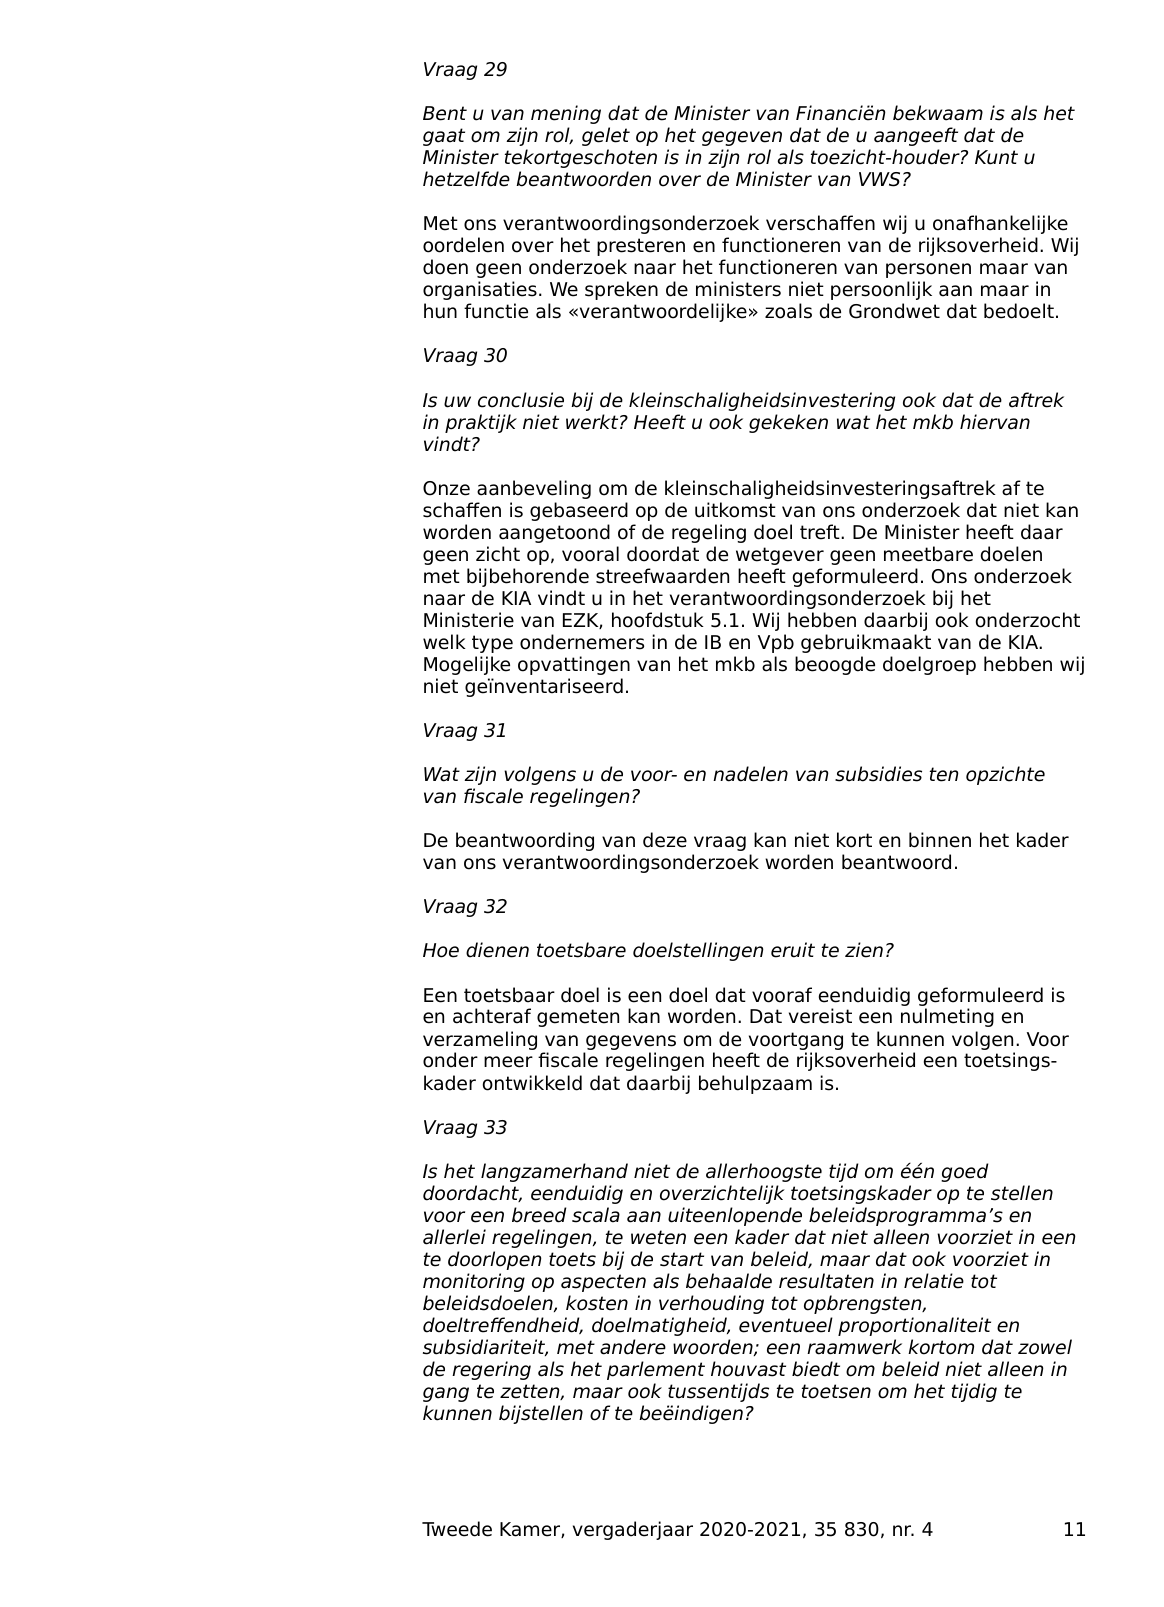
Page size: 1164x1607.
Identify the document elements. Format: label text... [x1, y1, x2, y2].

subtitle Vraag 29 [422, 59, 1087, 81]
text Bent u van mening dat de Minister van Financiën bekwaam is als het gaat om zijn rol, gelet op het gegeven dat de u aangeeft dat de Minister tekortgeschoten is in zijn rol als toezicht-houder? Kunt u hetzelfde beantwoorden over de Minister van VWS? [422, 103, 1087, 191]
text Met ons verantwoordingsonderzoek verschaffen wij u onafhankelijke oordelen over het presteren en functioneren van de rijksoverheid. Wij doen geen onderzoek naar het functioneren van personen maar van organisaties. We spreken de ministers niet persoonlijk aan maar in hun functie als «verantwoordelijke» zoals de Grondwet dat bedoelt. [422, 213, 1087, 323]
text Onze aanbeveling om de kleinschaligheidsinvesteringsaftrek af te schaffen is gebaseerd op de uitkomst van ons onderzoek dat niet kan worden aangetoond of de regeling doel treft. De Minister heeft daar geen zicht op, vooral doordat de wetgever geen meetbare doelen met bijbehorende streefwaarden heeft geformuleerd. Ons onderzoek naar de KIA vindt u in het verantwoordingsonderzoek bij het Ministerie van EZK, hoofdstuk 5.1. Wij hebben daarbij ook onderzocht welk type ondernemers in de IB en Vpb gebruikmaakt van de KIA. Mogelijke opvattingen van het mkb als beoogde doelgroep hebben wij niet geïnventariseerd. [422, 478, 1087, 697]
subtitle Vraag 33 [422, 1117, 1087, 1138]
subtitle Vraag 31 [422, 720, 1087, 742]
text Een toetsbaar doel is een doel dat vooraf eenduidig geformuleerd is en achteraf gemeten kan worden. Dat vereist een nulmeting en verzameling van gegevens om de voortgang te kunnen volgen. Voor onder meer fiscale regelingen heeft de rijksoverheid een toetsings-kader ontwikkeld dat daarbij behulpzaam is. [422, 984, 1087, 1094]
text Is uw conclusie bij de kleinschaligheidsinvestering ook dat de aftrek in praktijk niet werkt? Heeft u ook gekeken wat het mkb hiervan vindt? [422, 389, 1087, 456]
text Is het langzamerhand niet de allerhoogste tijd om één goed doordacht, eenduidig en overzichtelijk toetsingskader op te stellen voor een breed scala aan uiteenlopende beleidsprogramma’s en allerlei regelingen, te weten een kader dat niet alleen voorziet in een te doorlopen toets bij de start van beleid, maar dat ook voorziet in monitoring op aspecten als behaalde resultaten in relatie tot beleidsdoelen, kosten in verhouding tot opbrengsten, doeltreffendheid, doelmatigheid, eventueel proportionaliteit en subsidiariteit, met andere woorden; een raamwerk kortom dat zowel de regering als het parlement houvast biedt om beleid niet alleen in gang te zetten, maar ook tussentijds te toetsen om het tijdig te kunnen bijstellen of te beëindigen? [422, 1161, 1087, 1424]
subtitle Vraag 32 [422, 896, 1087, 918]
text Hoe dienen toetsbare doelstellingen eruit te zien? [422, 940, 1087, 962]
subtitle Vraag 30 [422, 345, 1087, 367]
text Wat zijn volgens u de voor- en nadelen van subsidies ten opzichte van fiscale regelingen? [422, 764, 1087, 808]
text De beantwoording van deze vraag kan niet kort en binnen het kader van ons verantwoordingsonderzoek worden beantwoord. [422, 830, 1087, 874]
